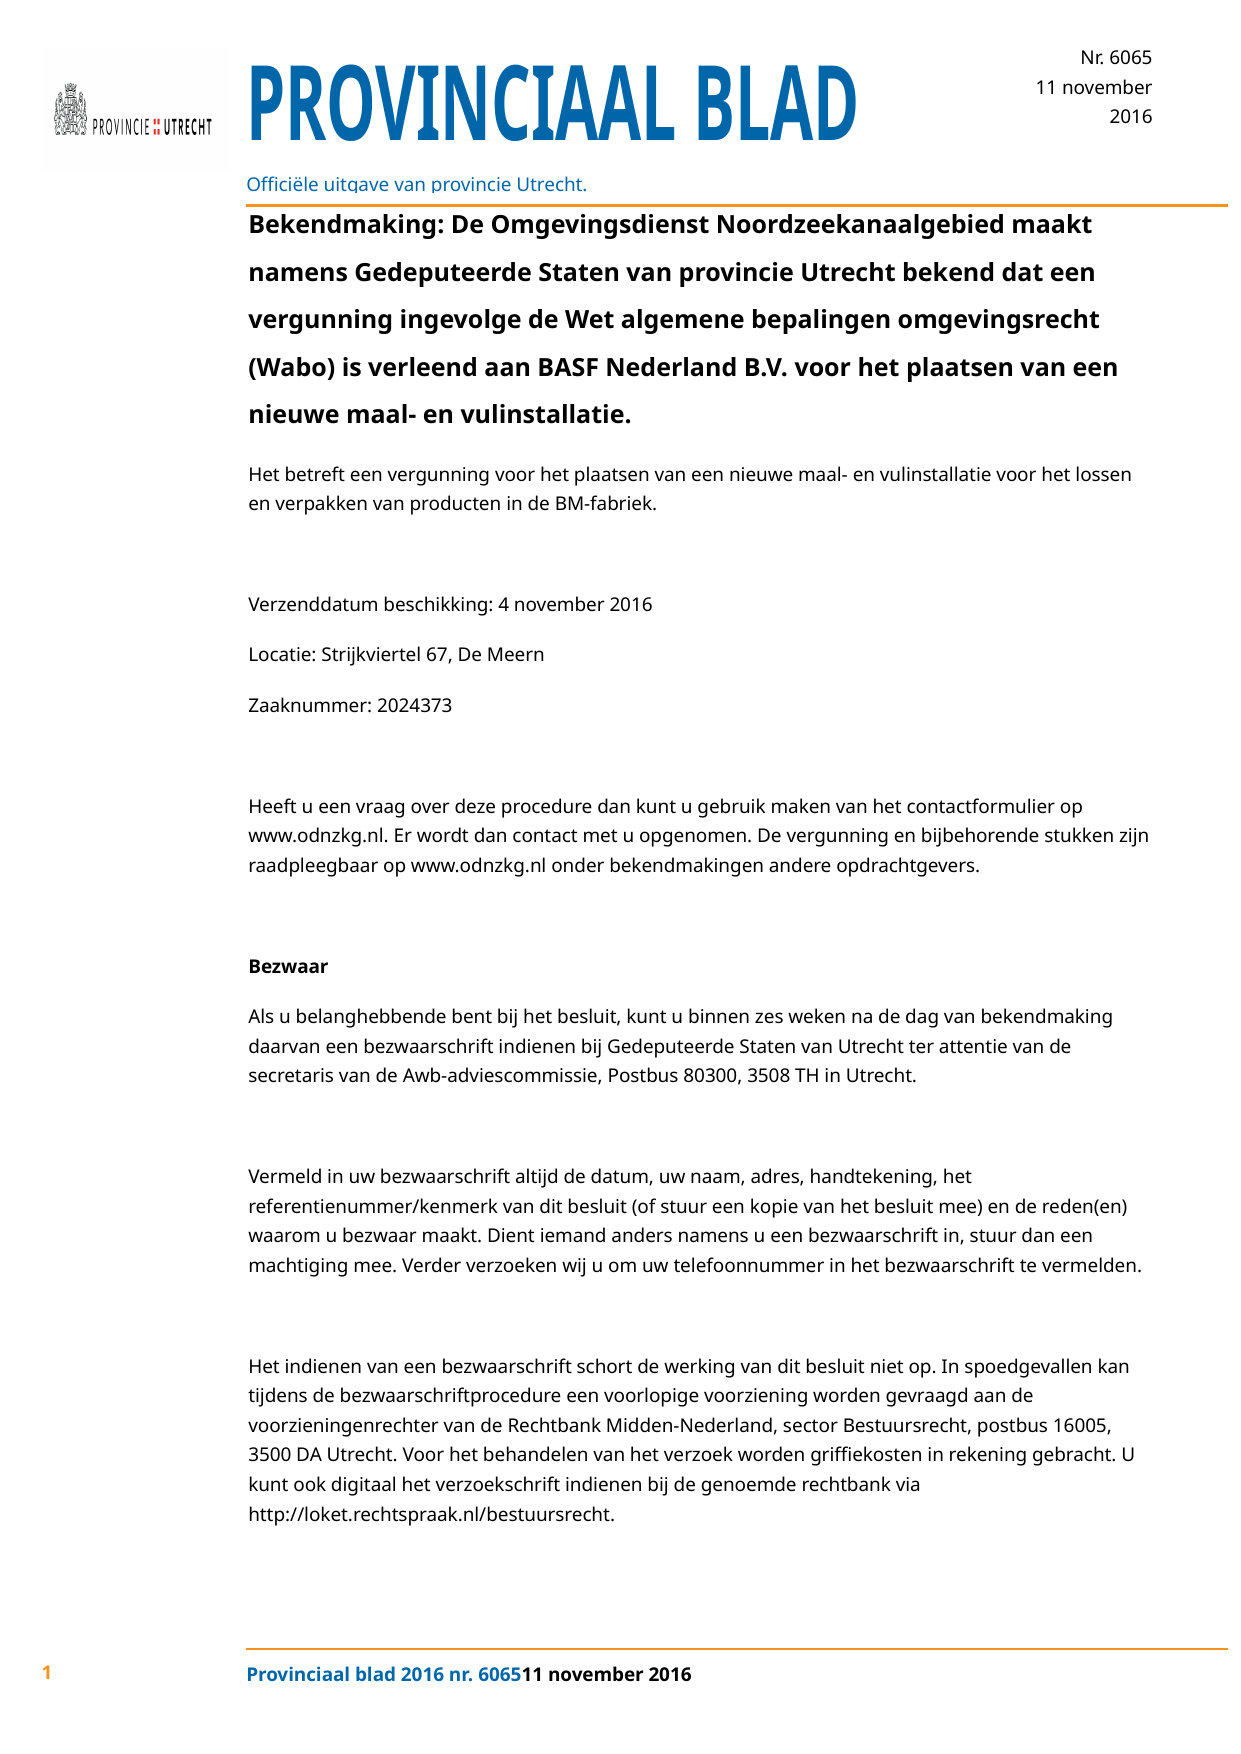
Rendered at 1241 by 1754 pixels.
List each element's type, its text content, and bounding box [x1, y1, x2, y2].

text Het betreft een vergunning voor het plaatsen van een nieuwe maal- en vulinstallatie voor het lossen en verpakken van producten in de BM-fabriek. [248, 461, 1152, 516]
text Bezwaar [248, 953, 1152, 978]
text Bekendmaking: De Omgevingsdienst Noordzeekanaalgebied maakt namens Gedeputeerde Staten van provincie Utrecht bekend dat een vergunning ingevolge de Wet algemene bepalingen omgevingsrecht (Wabo) is verleend aan BASF Nederland B.V. voor het plaatsen van een nieuwe maal- en vulinstallatie. [248, 207, 1152, 431]
picture [41, 47, 231, 172]
text Heeft u een vraag over deze procedure dan kunt u gebruik maken van het contactformulier op www.odnzkg.nl. Er wordt dan contact met u opgenomen. De vergunning en bijbehorende stukken zijn raadpleegbaar op www.odnzkg.nl onder bekendmakingen andere opdrachtgevers. [248, 793, 1152, 878]
text Vermeld in uw bezwaarschrift altijd de datum, uw naam, adres, handtekening, het referentienummer/kenmerk van dit besluit (of stuur een kopie van het besluit mee) en de reden(en) waarom u bezwaar maakt. Dient iemand anders namens u een bezwaarschrift in, stuur dan een machtiging mee. Verder verzoeken wij u om uw telefoonnummer in het bezwaarschrift te vermelden. [248, 1163, 1152, 1278]
text Locatie: Strijkviertel 67, De Meern [248, 642, 1152, 667]
text Verzenddatum beschikking: 4 november 2016 [248, 591, 1152, 617]
text Het indienen van een bezwaarschrift schort de werking van dit besluit niet op. In spoedgevallen kan tijdens de bezwaarschriftprocedure een voorlopige voorziening worden gevraagd aan de voorzieningenrechter van de Rechtbank Midden-Nederland, sector Bestuursrecht, postbus 16005, 3500 DA Utrecht. Voor het behandelen van het verzoek worden griffiekosten in rekening gebracht. U kunt ook digitaal het verzoekschrift indienen bij de genoemde rechtbank via http://loket.rechtspraak.nl/bestuursrecht. [248, 1353, 1152, 1526]
text Zaaknummer: 2024373 [248, 692, 1152, 718]
text Als u belanghebbende bent bij het besluit, kunt u binnen zes weken na de dag van bekendmaking daarvan een bezwaarschrift indienen bij Gedeputeerde Staten van Utrecht ter attentie van de secretaris van de Awb-adviescommissie, Postbus 80300, 3508 TH in Utrecht. [248, 1003, 1152, 1088]
